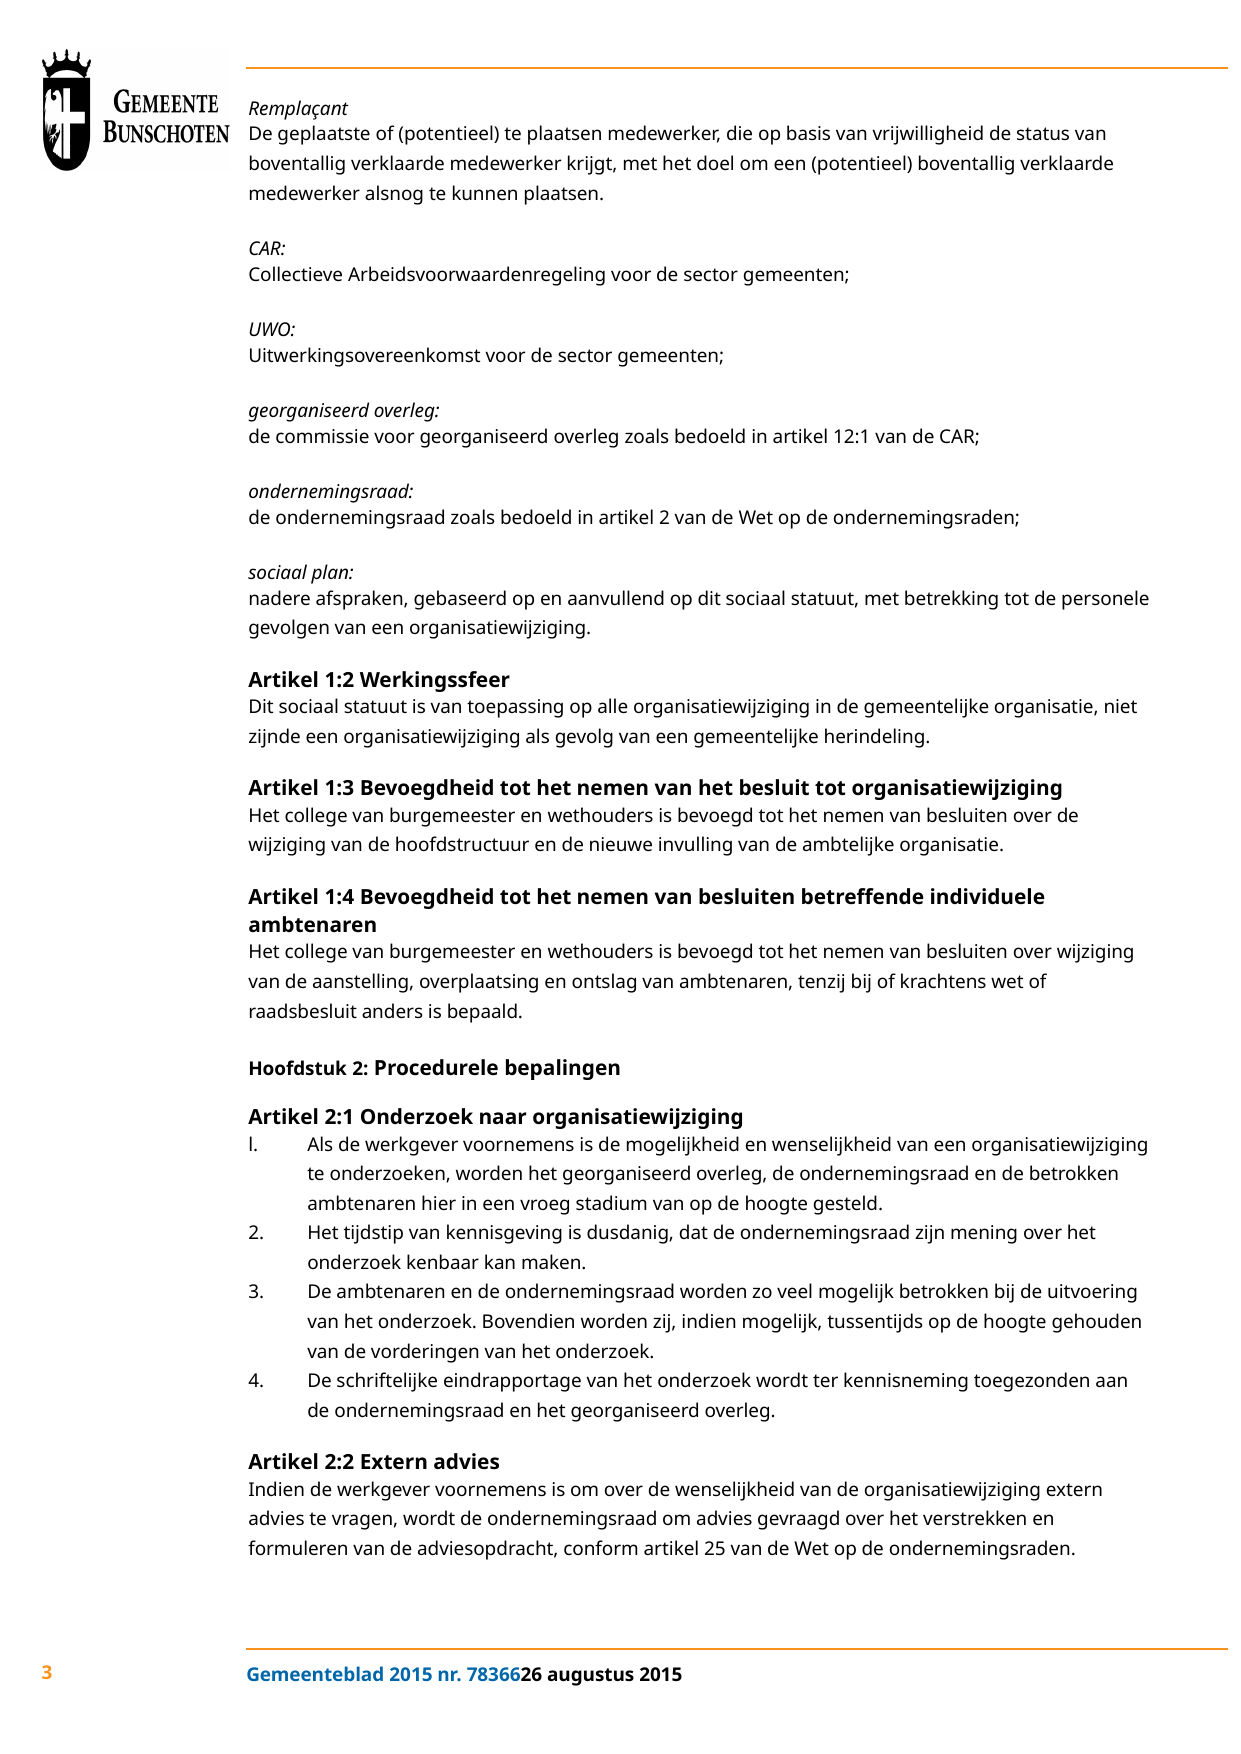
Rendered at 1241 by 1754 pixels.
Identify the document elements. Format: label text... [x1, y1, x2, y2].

text Artikel 1:4 Bevoegdheid tot het nemen van besluiten betreffende individuele ambtenaren [248, 882, 1152, 939]
list De schriftelijke eindrapportage van het onderzoek wordt ter kennisneming toegezonden aan de ondernemingsraad en het georganiseerd overleg. [248, 1367, 1152, 1423]
text De geplaatste of (potentieel) te plaatsen medewerker, die op basis van vrijwilligheid de status van boventallig verklaarde medewerker krijgt, met het doel om een (potentieel) boventallig verklaarde medewerker alsnog te kunnen plaatsen. [248, 121, 1152, 205]
text Remplaçant [248, 95, 1152, 121]
text CAR: [248, 235, 1152, 261]
list Het tijdstip van kennisgeving is dusdanig, dat de ondernemingsraad zijn mening over het onderzoek kenbaar kan maken. [248, 1219, 1152, 1275]
text UWO: [248, 316, 1152, 342]
text ondernemingsraad: [248, 478, 1152, 504]
text Artikel 2:1 Onderzoek naar organisatiewijziging [248, 1102, 1152, 1131]
text de ondernemingsraad zoals bedoeld in artikel 2 van de Wet op de ondernemingsraden; [248, 504, 1152, 529]
text Hoofdstuk 2: Procedurele bepalingen [248, 1053, 1152, 1082]
text Indien de werkgever voornemens is om over de wenselijkheid van de organisatiewijziging extern advies te vragen, wordt de ondernemingsraad om advies gevraagd over het verstrekken en formuleren van de adviesopdracht, conform artikel 25 van de Wet op de ondernemingsraden. [248, 1476, 1152, 1561]
text georganiseerd overleg: [248, 397, 1152, 423]
text Het college van burgemeester en wethouders is bevoegd tot het nemen van besluiten over de wijziging van de hoofdstructuur en de nieuwe invulling van de ambtelijke organisatie. [248, 802, 1152, 857]
text Artikel 1:3 Bevoegdheid tot het nemen van het besluit tot organisatiewijziging [248, 773, 1152, 802]
text Collectieve Arbeidsvoorwaardenregeling voor de sector gemeenten; [248, 261, 1152, 286]
list De ambtenaren en de ondernemingsraad worden zo veel mogelijk betrokken bij de uitvoering van het onderzoek. Bovendien worden zij, indien mogelijk, tussentijds op de hoogte gehouden van de vorderingen van het onderzoek. [248, 1279, 1152, 1364]
text nadere afspraken, gebaseerd op en aanvullend op dit sociaal statuut, met betrekking tot de personele gevolgen van een organisatiewijziging. [248, 585, 1152, 640]
text Dit sociaal statuut is van toepassing op alle organisatiewijziging in de gemeentelijke organisatie, niet zijnde een organisatiewijziging als gevolg van een gemeentelijke herindeling. [248, 693, 1152, 749]
text sociaal plan: [248, 559, 1152, 585]
text de commissie voor georganiseerd overleg zoals bedoeld in artikel 12:1 van de CAR; [248, 423, 1152, 448]
picture [41, 47, 231, 172]
text Artikel 2:2 Extern advies [248, 1447, 1152, 1476]
text Uitwerkingsovereenkomst voor de sector gemeenten; [248, 342, 1152, 367]
text Het college van burgemeester en wethouders is bevoegd tot het nemen van besluiten over wijziging van de aanstelling, overplaatsing en ontslag van ambtenaren, tenzij bij of krachtens wet of raadsbesluit anders is bepaald. [248, 939, 1152, 1023]
text Artikel 1:2 Werkingssfeer [248, 665, 1152, 693]
list Als de werkgever voornemens is de mogelijkheid en wenselijkheid van een organisatiewijziging te onderzoeken, worden het georganiseerd overleg, de ondernemingsraad en de betrokken ambtenaren hier in een vroeg stadium van op de hoogte gesteld. [248, 1131, 1152, 1216]
